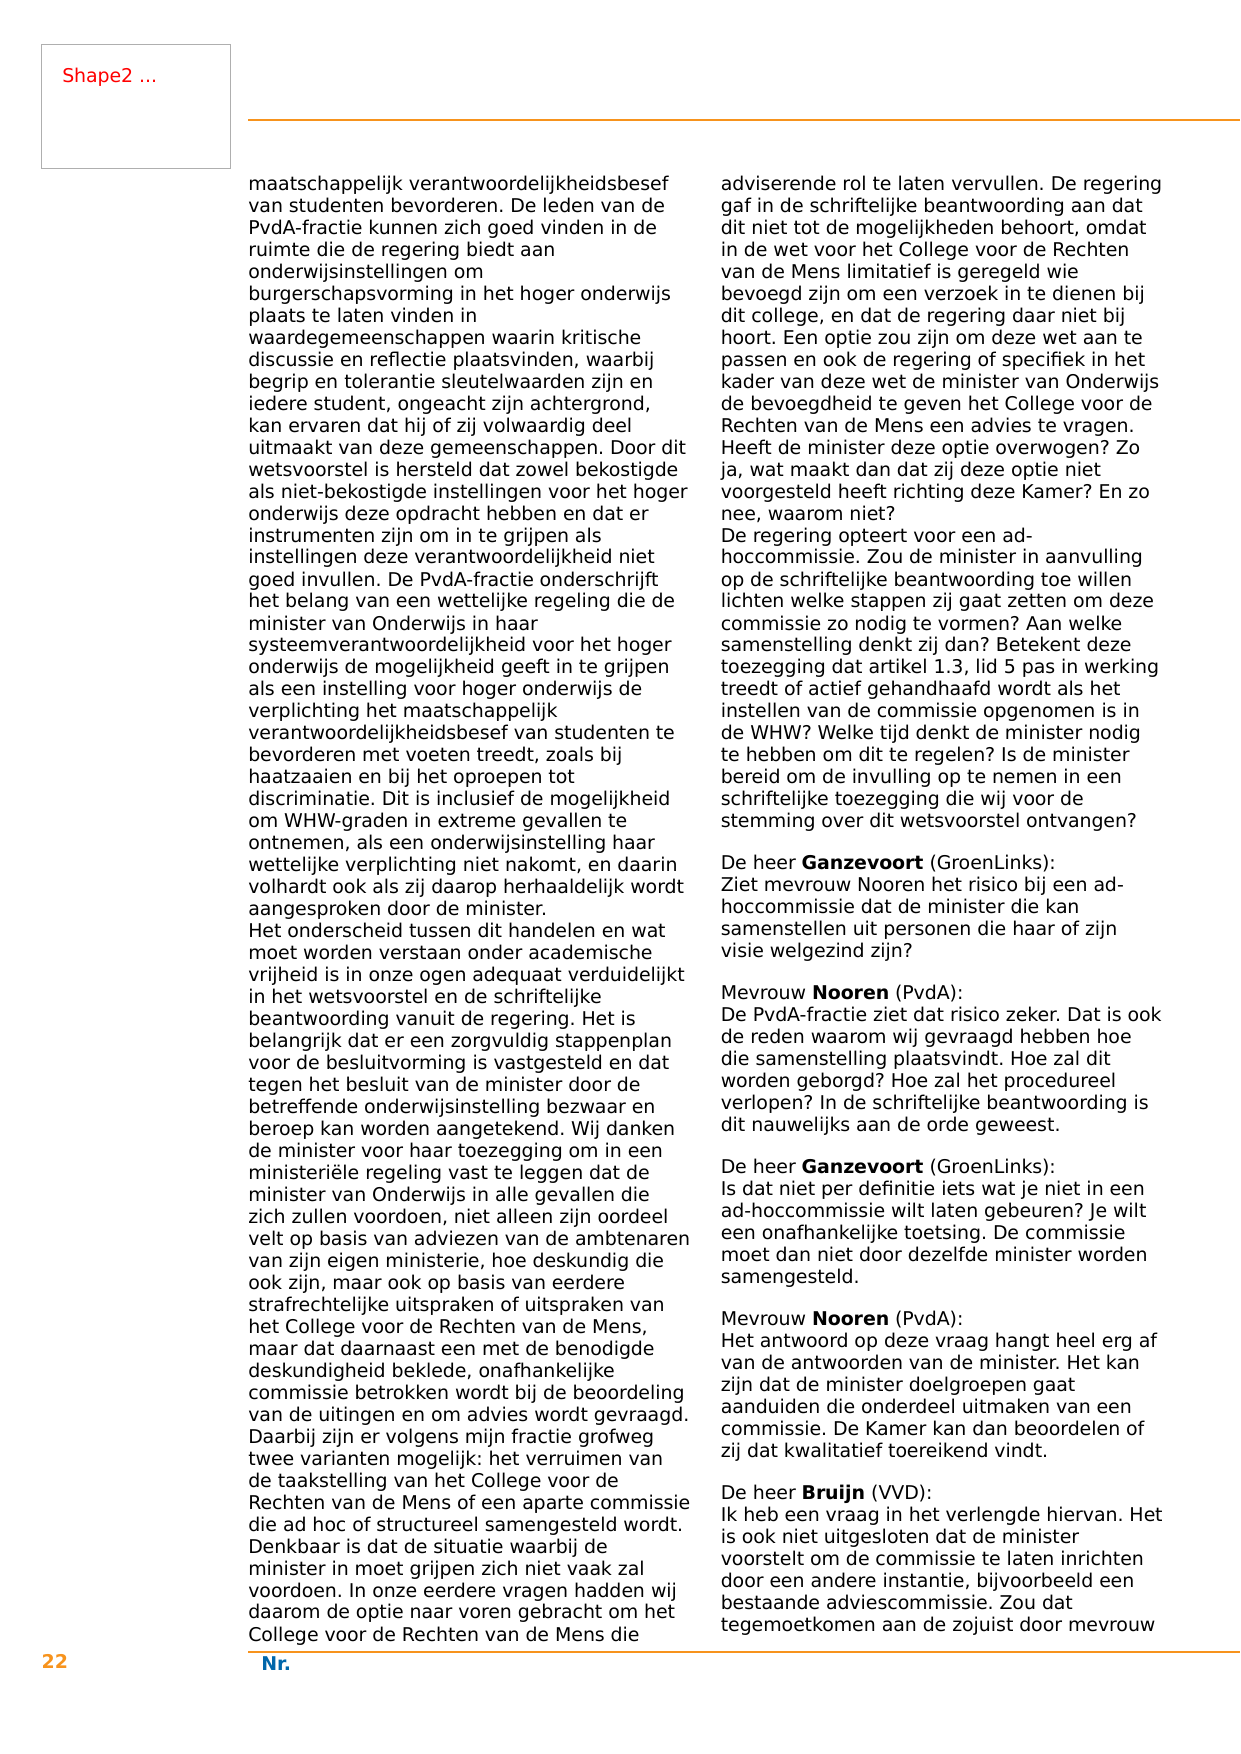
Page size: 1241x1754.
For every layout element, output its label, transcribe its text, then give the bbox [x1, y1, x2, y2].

text Het onderscheid tussen dit handelen en wat moet worden verstaan onder academische vrijheid is in onze ogen adequaat verduidelijkt in het wetsvoorstel en de schriftelijke beantwoording vanuit de regering. Het is belangrijk dat er een zorgvuldig stappenplan voor de besluitvorming is vastgesteld en dat tegen het besluit van de minister door de betreffende onderwijsinstelling bezwaar en beroep kan worden aangetekend. Wij danken de minister voor haar toezegging om in een ministeriële regeling vast te leggen dat de minister van Onderwijs in alle gevallen die zich zullen voordoen, niet alleen zijn oordeel velt op basis van adviezen van de ambtenaren van zijn eigen ministerie, hoe deskundig die ook zijn, maar ook op basis van eerdere strafrechtelijke uitspraken of uitspraken van het College voor de Rechten van de Mens, maar dat daarnaast een met de benodigde deskundigheid beklede, onafhankelijke commissie betrokken wordt bij de beoordeling van de uitingen en om advies wordt gevraagd. Daarbij zijn er volgens mijn fractie grofweg twee varianten mogelijk: het verruimen van de taakstelling van het College voor de Rechten van de Mens of een aparte commissie die ad hoc of structureel samengesteld wordt. [248, 920, 691, 1536]
text Het antwoord op deze vraag hangt heel erg af van de antwoorden van de minister. Het kan zijn dat de minister doelgroepen gaat aanduiden die onderdeel uitmaken van een commissie. De Kamer kan dan beoordelen of zij dat kwalitatief toereikend vindt. [721, 1330, 1163, 1462]
text De heer Ganzevoort (GroenLinks): [721, 852, 1163, 874]
text maatschappelijk verantwoordelijkheidsbesef van studenten bevorderen. De leden van de PvdA-fractie kunnen zich goed vinden in de ruimte die de regering biedt aan onderwijsinstellingen om burgerschapsvorming in het hoger onderwijs plaats te laten vinden in waardegemeenschappen waarin kritische discussie en reflectie plaatsvinden, waarbij begrip en tolerantie sleutelwaarden zijn en iedere student, ongeacht zijn achtergrond, kan ervaren dat hij of zij volwaardig deel uitmaakt van deze gemeenschappen. Door dit wetsvoorstel is hersteld dat zowel bekostigde als niet-bekostigde instellingen voor het hoger onderwijs deze opdracht hebben en dat er instrumenten zijn om in te grijpen als instellingen deze verantwoordelijkheid niet goed invullen. De PvdA-fractie onderschrijft het belang van een wettelijke regeling die de minister van Onderwijs in haar systeemverantwoordelijkheid voor het hoger onderwijs de mogelijkheid geeft in te grijpen als een instelling voor hoger onderwijs de verplichting het maatschappelijk verantwoordelijkheidsbesef van studenten te bevorderen met voeten treedt, zoals bij haatzaaien en bij het oproepen tot discriminatie. Dit is inclusief de mogelijkheid om WHW-graden in extreme gevallen te ontnemen, als een onderwijsinstelling haar wettelijke verplichting niet nakomt, en daarin volhardt ook als zij daarop herhaaldelijk wordt aangesproken door de minister. [248, 173, 691, 920]
text Mevrouw Nooren (PvdA): [721, 982, 1163, 1004]
text De PvdA-fractie ziet dat risico zeker. Dat is ook de reden waarom wij gevraagd hebben hoe die samenstelling plaatsvindt. Hoe zal dit worden geborgd? Hoe zal het procedureel verlopen? In de schriftelijke beantwoording is dit nauwelijks aan de orde geweest. [721, 1004, 1163, 1136]
text adviserende rol te laten vervullen. De regering gaf in de schriftelijke beantwoording aan dat dit niet tot de mogelijkheden behoort, omdat in de wet voor het College voor de Rechten van de Mens limitatief is geregeld wie bevoegd zijn om een verzoek in te dienen bij dit college, en dat de regering daar niet bij hoort. Een optie zou zijn om deze wet aan te passen en ook de regering of specifiek in het kader van deze wet de minister van Onderwijs de bevoegdheid te geven het College voor de Rechten van de Mens een advies te vragen. Heeft de minister deze optie overwogen? Zo ja, wat maakt dan dat zij deze optie niet voorgesteld heeft richting deze Kamer? En zo nee, waarom niet? [721, 173, 1163, 524]
text De heer Bruijn (VVD): [721, 1482, 1163, 1504]
text Ziet mevrouw Nooren het risico bij een ad-hoccommissie dat de minister die kan samenstellen uit personen die haar of zijn visie welgezind zijn? [721, 874, 1163, 962]
text Mevrouw Nooren (PvdA): [721, 1308, 1163, 1330]
text Denkbaar is dat de situatie waarbij de minister in moet grijpen zich niet vaak zal voordoen. In onze eerdere vragen hadden wij daarom de optie naar voren gebracht om het College voor de Rechten van de Mens die [248, 1536, 691, 1645]
text De regering opteert voor een ad-hoccommissie. Zou de minister in aanvulling op de schriftelijke beantwoording toe willen lichten welke stappen zij gaat zetten om deze commissie zo nodig te vormen? Aan welke samenstelling denkt zij dan? Betekent deze toezegging dat artikel 1.3, lid 5 pas in werking treedt of actief gehandhaafd wordt als het instellen van de commissie opgenomen is in de WHW? Welke tijd denkt de minister nodig te hebben om dit te regelen? Is de minister bereid om de invulling op te nemen in een schriftelijke toezegging die wij voor de stemming over dit wetsvoorstel ontvangen? [721, 524, 1163, 832]
text Is dat niet per definitie iets wat je niet in een ad-hoccommissie wilt laten gebeuren? Je wilt een onafhankelijke toetsing. De commissie moet dan niet door dezelfde minister worden samengesteld. [721, 1178, 1163, 1288]
text De heer Ganzevoort (GroenLinks): [721, 1156, 1163, 1178]
text Ik heb een vraag in het verlengde hiervan. Het is ook niet uitgesloten dat de minister voorstelt om de commissie te laten inrichten door een andere instantie, bijvoorbeeld een bestaande adviescommissie. Zou dat tegemoetkomen aan de zojuist door mevrouw [721, 1504, 1163, 1636]
